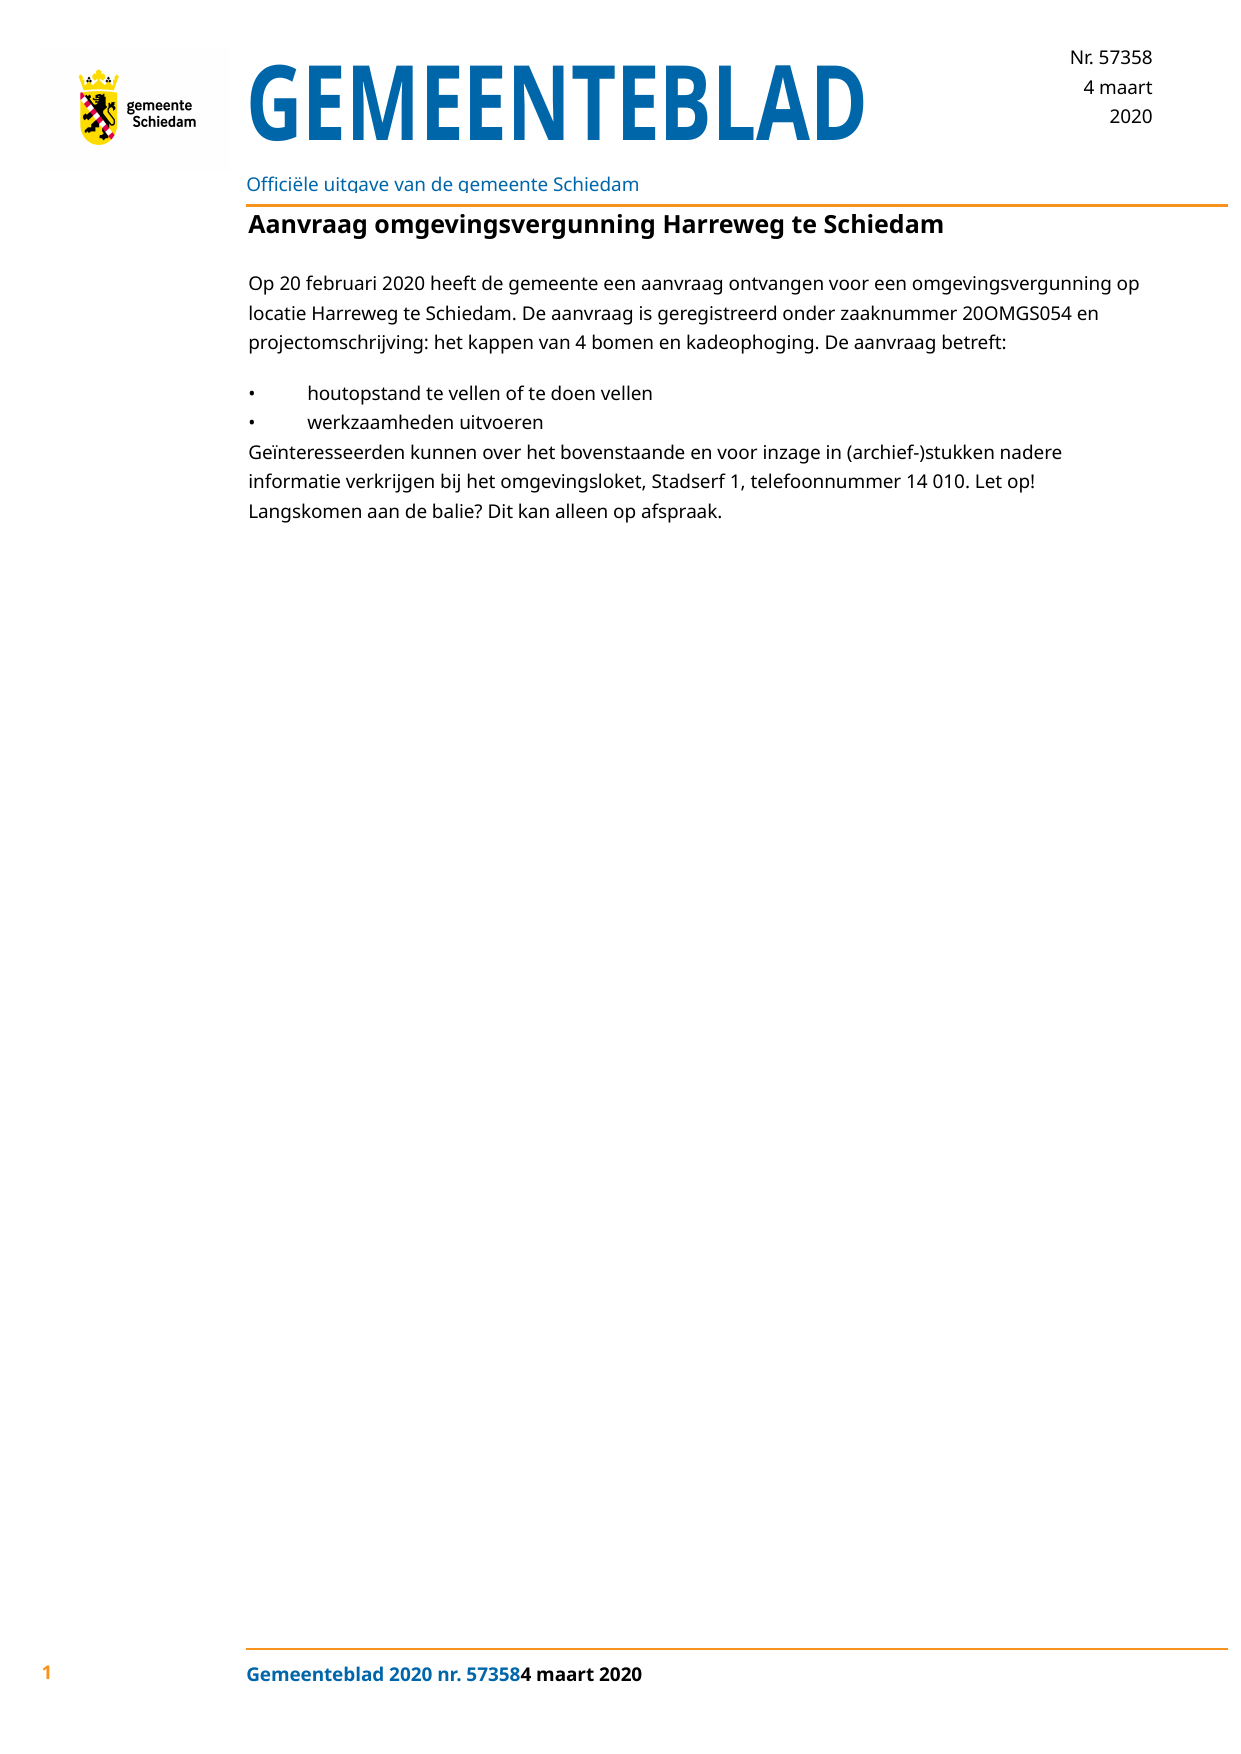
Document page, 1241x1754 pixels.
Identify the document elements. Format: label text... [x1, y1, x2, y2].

text Geïnteresseerden kunnen over het bovenstaande en voor inzage in (archief-)stukken nadere informatie verkrijgen bij het omgevingsloket, Stadserf 1, telefoonnummer 14 010. Let op! Langskomen aan de balie? Dit kan alleen op afspraak. [248, 439, 1152, 524]
list werkzaamheden uitvoeren [248, 409, 1152, 435]
text Aanvraag omgevingsvergunning Harreweg te Schiedam [248, 207, 1152, 241]
list houtopstand te vellen of te doen vellen [248, 380, 1152, 406]
picture [41, 47, 231, 172]
text Op 20 februari 2020 heeft de gemeente een aanvraag ontvangen voor een omgevingsvergunning op locatie Harreweg te Schiedam. De aanvraag is geregistreerd onder zaaknummer 20OMGS054 en projectomschrijving: het kappen van 4 bomen en kadeophoging. De aanvraag betreft: [248, 270, 1152, 355]
